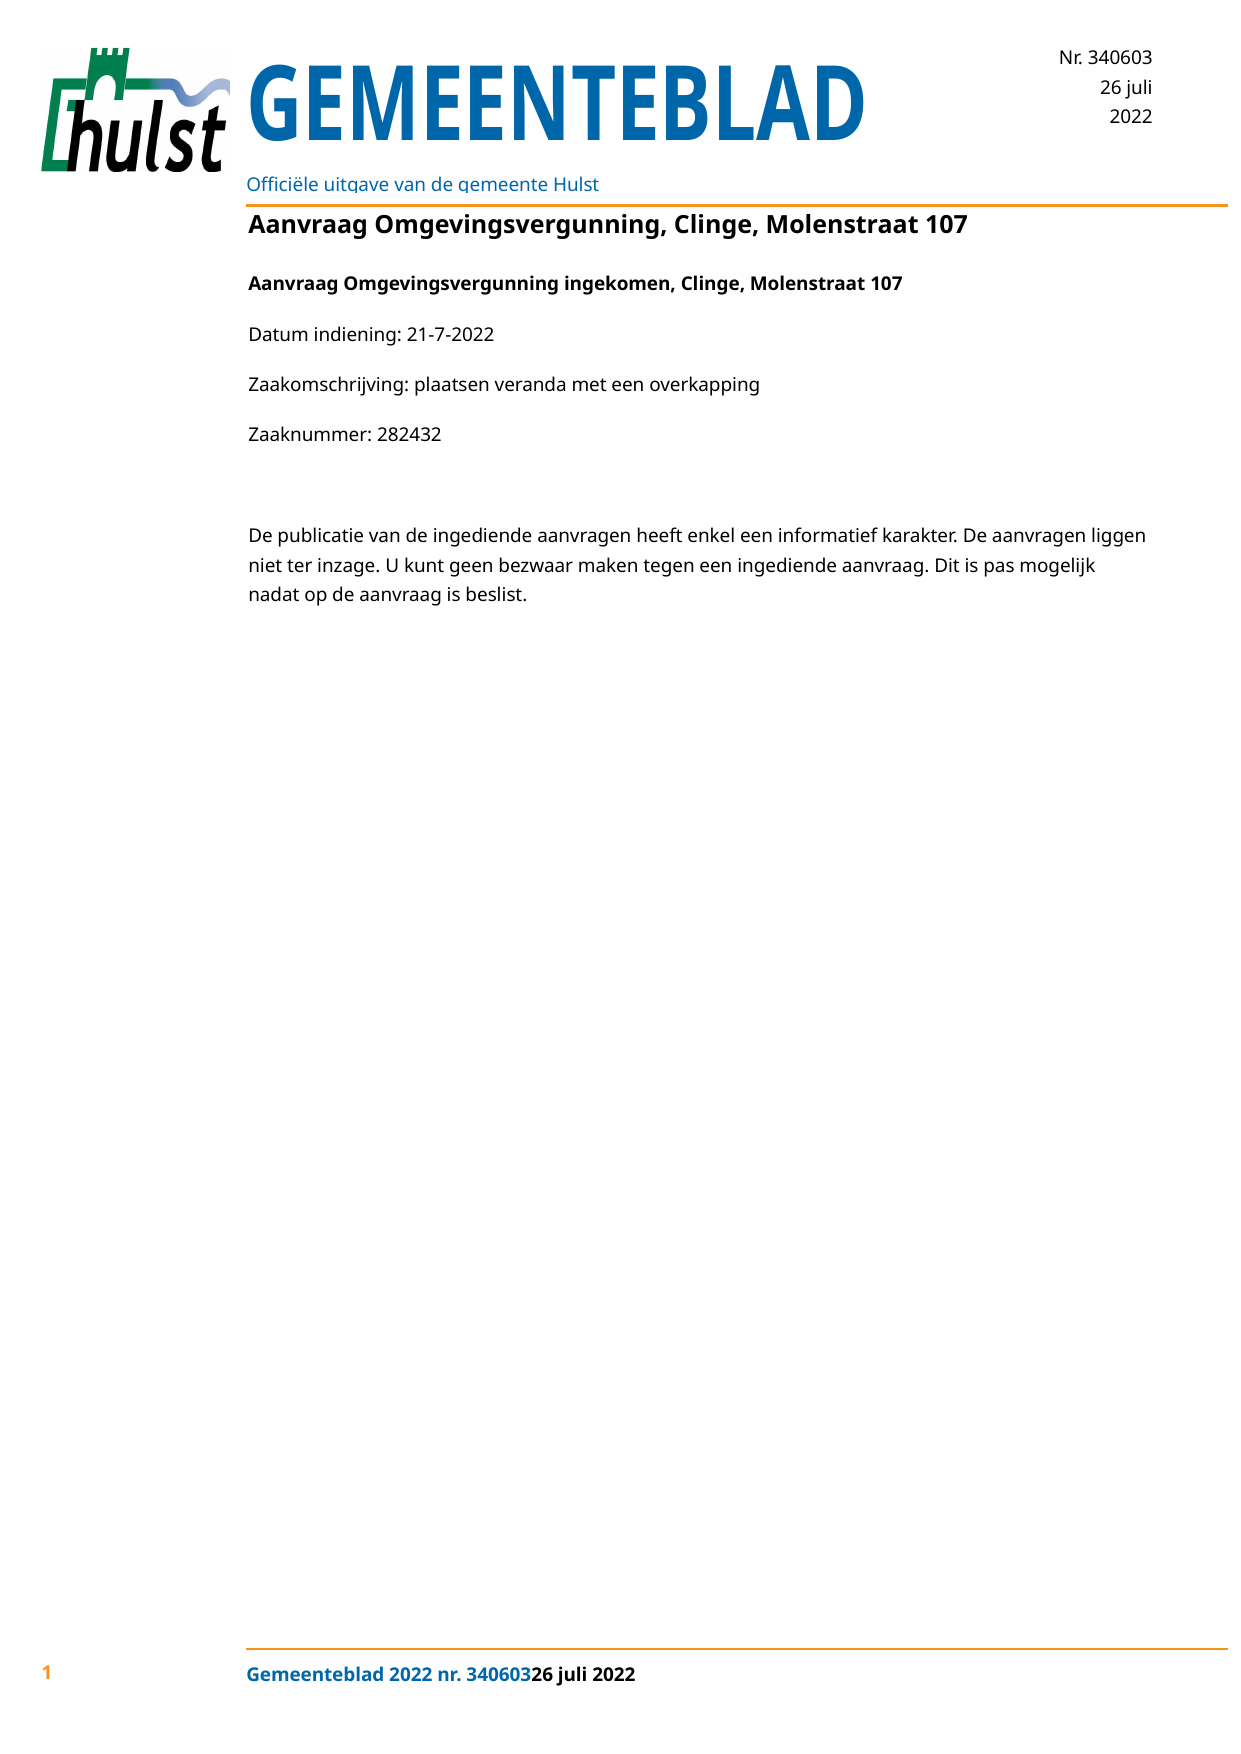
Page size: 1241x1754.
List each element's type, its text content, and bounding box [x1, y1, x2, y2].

text Zaakomschrijving: plaatsen veranda met een overkapping [248, 371, 1152, 397]
picture [41, 47, 231, 172]
text Aanvraag Omgevingsvergunning ingekomen, Clinge, Molenstraat 107 [248, 270, 1152, 296]
text Datum indiening: 21-7-2022 [248, 321, 1152, 346]
text Aanvraag Omgevingsvergunning, Clinge, Molenstraat 107 [248, 207, 1152, 241]
text Zaaknummer: 282432 [248, 422, 1152, 447]
text De publicatie van de ingediende aanvragen heeft enkel een informatief karakter. De aanvragen liggen niet ter inzage. U kunt geen bezwaar maken tegen een ingediende aanvraag. Dit is pas mogelijk nadat op de aanvraag is beslist. [248, 522, 1152, 607]
